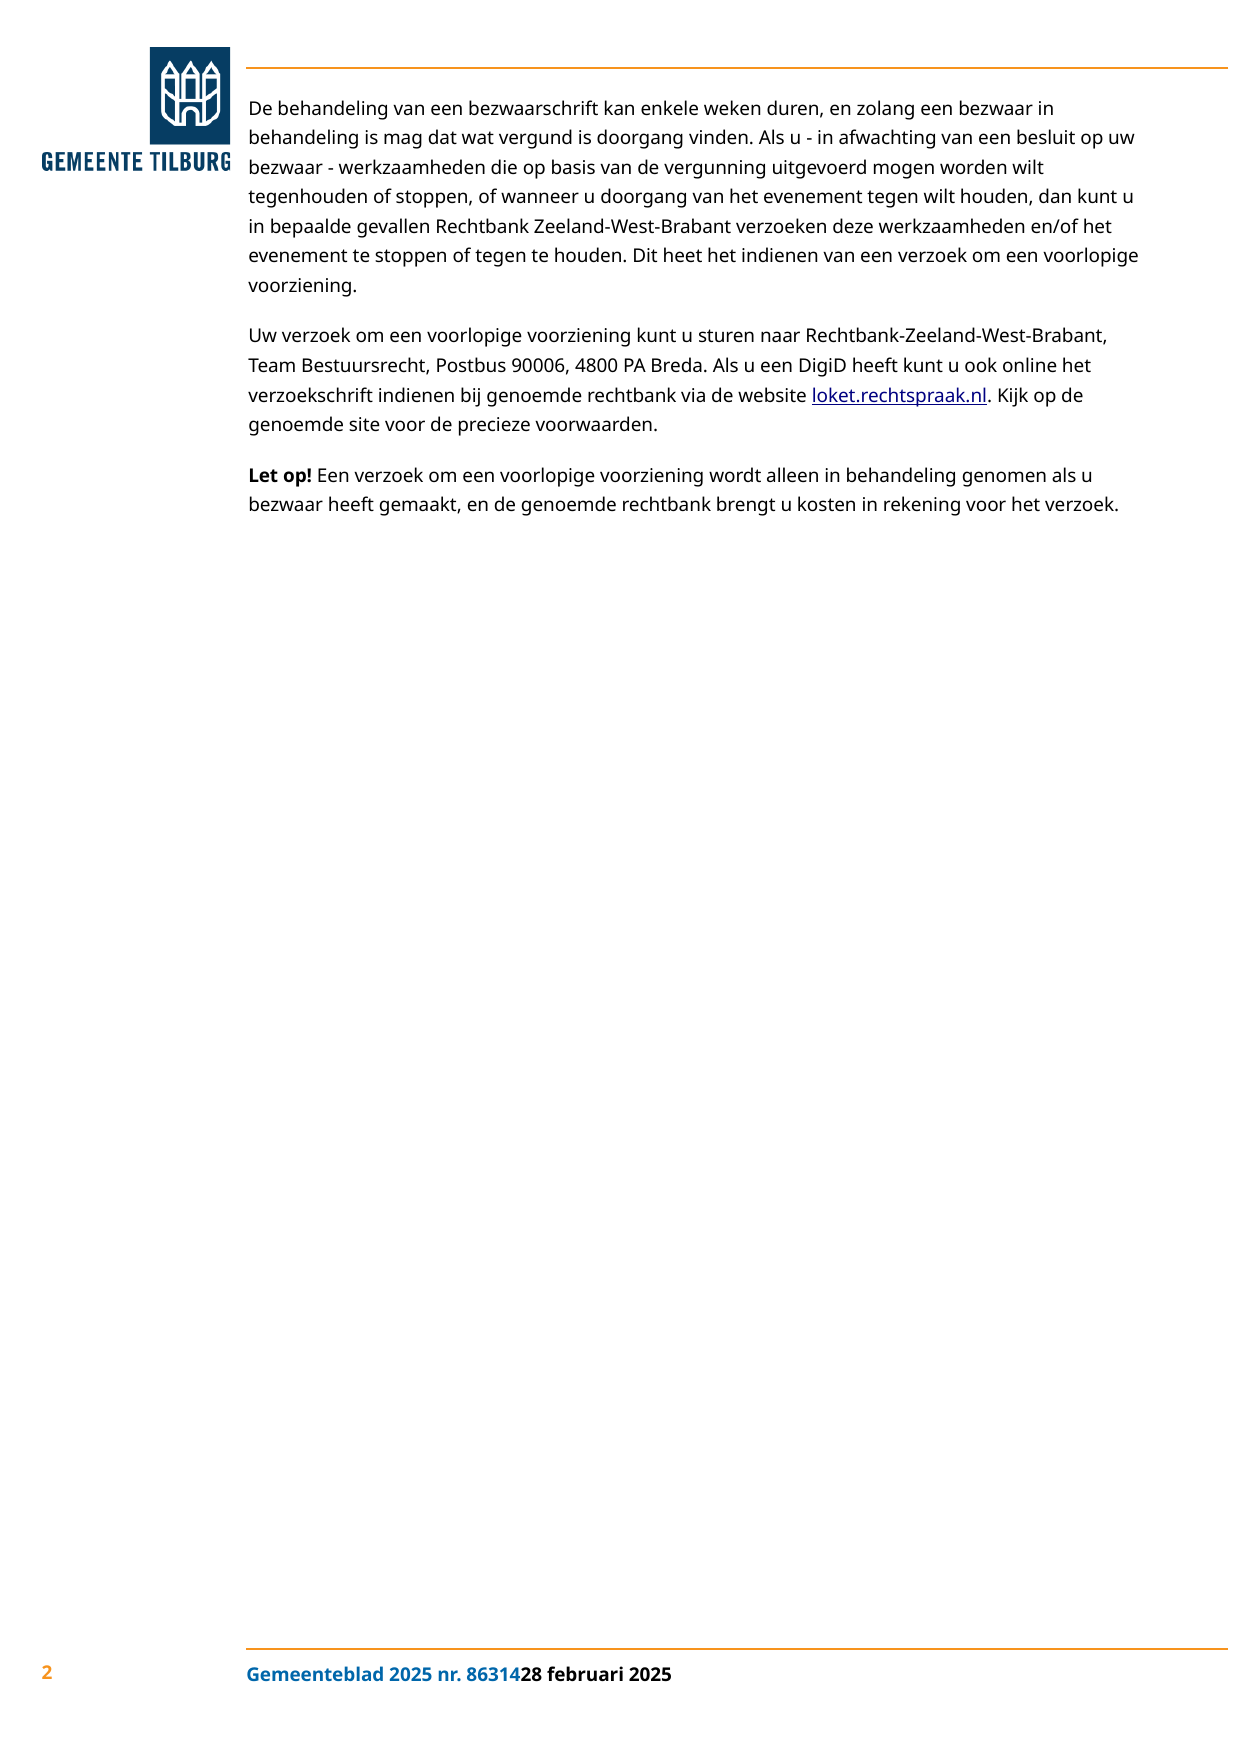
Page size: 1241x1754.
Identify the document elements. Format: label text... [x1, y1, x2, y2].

picture [41, 47, 231, 172]
text Let op! Een verzoek om een voorlopige voorziening wordt alleen in behandeling genomen als u bezwaar heeft gemaakt, en de genoemde rechtbank brengt u kosten in rekening voor het verzoek. [248, 462, 1152, 517]
text De behandeling van een bezwaarschrift kan enkele weken duren, en zolang een bezwaar in behandeling is mag dat wat vergund is doorgang vinden. Als u - in afwachting van een besluit op uw bezwaar - werkzaamheden die op basis van de vergunning uitgevoerd mogen worden wilt tegenhouden of stoppen, of wanneer u doorgang van het evenement tegen wilt houden, dan kunt u in bepaalde gevallen Rechtbank Zeeland-West-Brabant verzoeken deze werkzaamheden en/of het evenement te stoppen of tegen te houden. Dit heet het indienen van een verzoek om een voorlopige voorziening. [248, 95, 1152, 298]
text Uw verzoek om een voorlopige voorziening kunt u sturen naar Rechtbank-Zeeland-West-Brabant, Team Bestuursrecht, Postbus 90006, 4800 PA Breda. Als u een DigiD heeft kunt u ook online het verzoekschrift indienen bij genoemde rechtbank via de website loket.rechtspraak.nl. Kijk op de genoemde site voor de precieze voorwaarden. [248, 323, 1152, 437]
